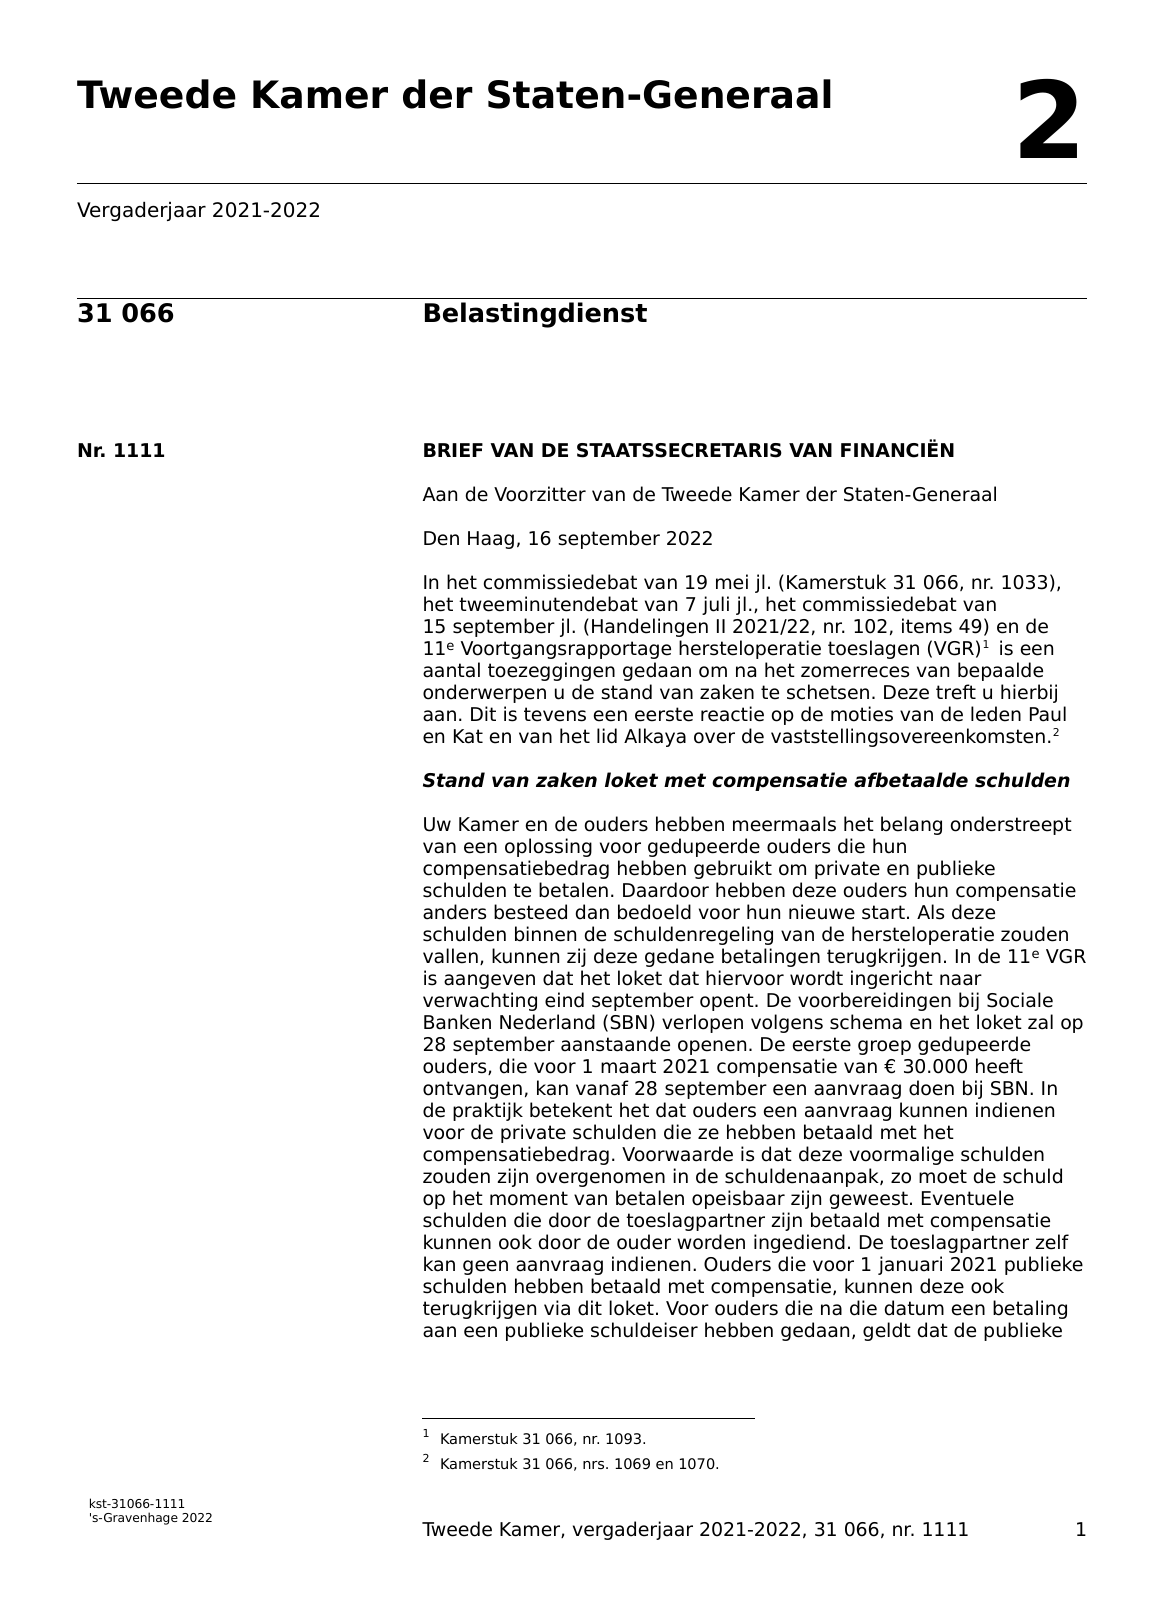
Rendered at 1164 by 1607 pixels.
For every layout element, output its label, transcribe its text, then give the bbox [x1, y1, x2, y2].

text Kamerstuk 31 066, nr. 1093. [422, 1427, 1087, 1449]
text Aan de Voorzitter van de Tweede Kamer der Staten-Generaal [422, 484, 1087, 506]
text 's-Gravenhage 2022 [88, 1511, 323, 1525]
text kst-31066-1111 [88, 1497, 323, 1511]
subtitle 31 066 Belastingdienst [77, 299, 1087, 329]
table_header 2 [886, 59, 1087, 183]
table_cell Vergaderjaar 2021-2022 [77, 184, 1087, 298]
subtitle Stand van zaken loket met compensatie afbetaalde schulden [422, 770, 1087, 792]
text Uw Kamer en de ouders hebben meermaals het belang onderstreept van een oplossing voor gedupeerde ouders die hun compensatiebedrag hebben gebruikt om private en publieke schulden te betalen. Daardoor hebben deze ouders hun compensatie anders besteed dan bedoeld voor hun nieuwe start. Als deze schulden binnen de schuldenregeling van de hersteloperatie zouden vallen, kunnen zij deze gedane betalingen terugkrijgen. In de 11e VGR is aangeven dat het loket dat hiervoor wordt ingericht naar verwachting eind september opent. De voorbereidingen bij Sociale Banken Nederland (SBN) verlopen volgens schema en het loket zal op 28 september aanstaande openen. De eerste groep gedupeerde ouders, die voor 1 maart 2021 compensatie van € 30.000 heeft ontvangen, kan vanaf 28 september een aanvraag doen bij SBN. In de praktijk betekent het dat ouders een aanvraag kunnen indienen voor de private schulden die ze hebben betaald met het compensatiebedrag. Voorwaarde is dat deze voormalige schulden zouden zijn overgenomen in de schuldenaanpak, zo moet de schuld op het moment van betalen opeisbaar zijn geweest. Eventuele schulden die door de toeslagpartner zijn betaald met compensatie kunnen ook door de ouder worden ingediend. De toeslagpartner zelf kan geen aanvraag indienen. Ouders die voor 1 januari 2021 publieke schulden hebben betaald met compensatie, kunnen deze ook terugkrijgen via dit loket. Voor ouders die na die datum een betaling aan een publieke schuldeiser hebben gedaan, geldt dat de publieke [422, 814, 1087, 1342]
table_header Tweede Kamer der Staten-Generaal [77, 59, 886, 183]
text Den Haag, 16 september 2022 [422, 528, 1087, 550]
text In het commissiedebat van 19 mei jl. (Kamerstuk 31 066, nr. 1033), het tweeminutendebat van 7 juli jl., het commissiedebat van 15 september jl. (Handelingen II 2021/22, nr. 102, items 49) en de 11e Voortgangsrapportage hersteloperatie toeslagen (VGR) is een aantal toezeggingen gedaan om na het zomerreces van bepaalde onderwerpen u de stand van zaken te schetsen. Deze treft u hierbij aan. Dit is tevens een eerste reactie op de moties van de leden Paul en Kat en van het lid Alkaya over de vaststellingsovereenkomsten. [422, 572, 1087, 748]
subtitle Nr. 1111 BRIEF VAN DE STAATSSECRETARIS VAN FINANCIËN [77, 440, 1087, 462]
text Kamerstuk 31 066, nrs. 1069 en 1070. [422, 1452, 1087, 1474]
